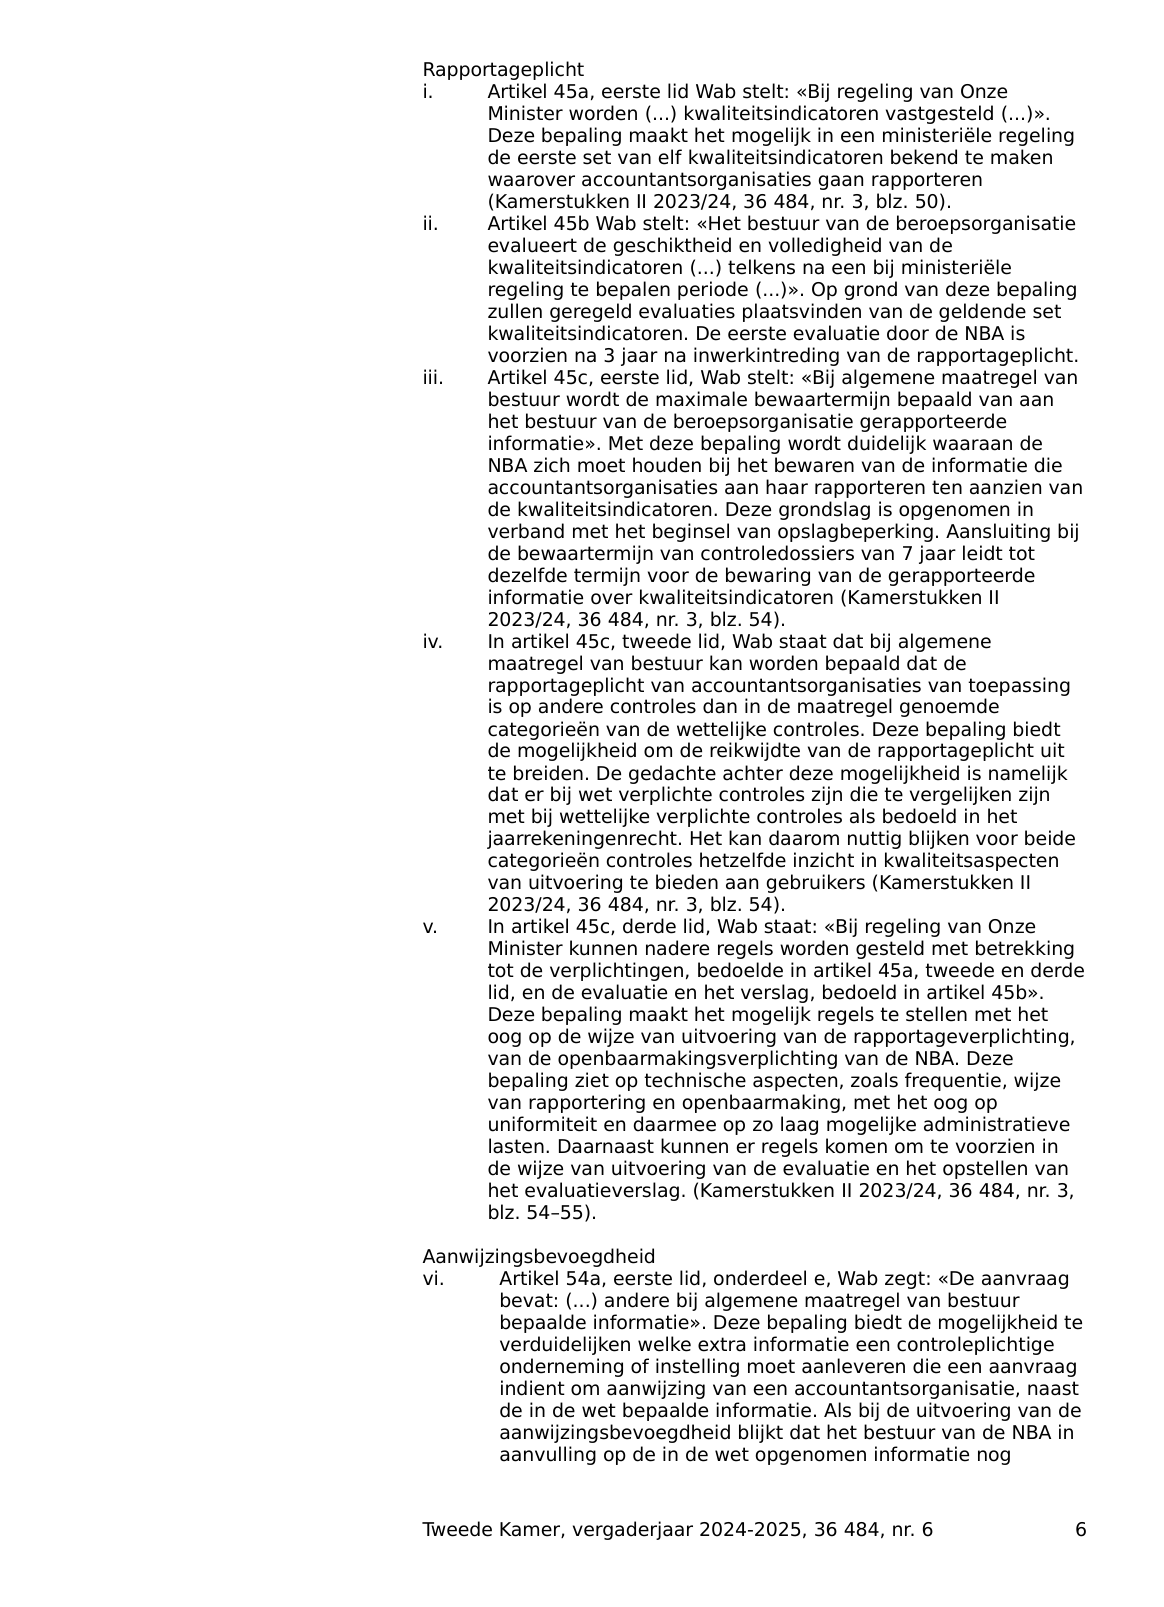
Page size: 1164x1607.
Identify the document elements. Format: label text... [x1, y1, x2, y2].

text ii. Artikel 45b Wab stelt: «Het bestuur van de beroepsorganisatie evalueert de geschiktheid en volledigheid van de kwaliteitsindicatoren (...) telkens na een bij ministeriële regeling te bepalen periode (...)». Op grond van deze bepaling zullen geregeld evaluaties plaatsvinden van de geldende set kwaliteitsindicatoren. De eerste evaluatie door de NBA is voorzien na 3 jaar na inwerkintreding van de rapportageplicht. [422, 213, 1087, 367]
text v. In artikel 45c, derde lid, Wab staat: «Bij regeling van Onze Minister kunnen nadere regels worden gesteld met betrekking tot de verplichtingen, bedoelde in artikel 45a, tweede en derde lid, en de evaluatie en het verslag, bedoeld in artikel 45b». Deze bepaling maakt het mogelijk regels te stellen met het oog op de wijze van uitvoering van de rapportageverplichting, van de openbaarmakingsverplichting van de NBA. Deze bepaling ziet op technische aspecten, zoals frequentie, wijze van rapportering en openbaarmaking, met het oog op uniformiteit en daarmee op zo laag mogelijke administratieve lasten. Daarnaast kunnen er regels komen om te voorzien in de wijze van uitvoering van de evaluatie en het opstellen van het evaluatieverslag. (Kamerstukken II 2023/24, 36 484, nr. 3, blz. 54–55). [422, 916, 1087, 1224]
text vi. Artikel 54a, eerste lid, onderdeel e, Wab zegt: «De aanvraag bevat: (...) andere bij algemene maatregel van bestuur bepaalde informatie». Deze bepaling biedt de mogelijkheid te verduidelijken welke extra informatie een controleplichtige onderneming of instelling moet aanleveren die een aanvraag indient om aanwijzing van een accountantsorganisatie, naast de in de wet bepaalde informatie. Als bij de uitvoering van de aanwijzingsbevoegdheid blijkt dat het bestuur van de NBA in aanvulling op de in de wet opgenomen informatie nog [422, 1268, 1087, 1466]
text i. Artikel 45a, eerste lid Wab stelt: «Bij regeling van Onze Minister worden (...) kwaliteitsindicatoren vastgesteld (...)». Deze bepaling maakt het mogelijk in een ministeriële regeling de eerste set van elf kwaliteitsindicatoren bekend te maken waarover accountantsorganisaties gaan rapporteren (Kamerstukken II 2023/24, 36 484, nr. 3, blz. 50). [422, 81, 1087, 213]
text iv. In artikel 45c, tweede lid, Wab staat dat bij algemene maatregel van bestuur kan worden bepaald dat de rapportageplicht van accountantsorganisaties van toepassing is op andere controles dan in de maatregel genoemde categorieën van de wettelijke controles. Deze bepaling biedt de mogelijkheid om de reikwijdte van de rapportageplicht uit te breiden. De gedachte achter deze mogelijkheid is namelijk dat er bij wet verplichte controles zijn die te vergelijken zijn met bij wettelijke verplichte controles als bedoeld in het jaarrekeningenrecht. Het kan daarom nuttig blijken voor beide categorieën controles hetzelfde inzicht in kwaliteitsaspecten van uitvoering te bieden aan gebruikers (Kamerstukken II 2023/24, 36 484, nr. 3, blz. 54). [422, 631, 1087, 916]
subtitle Aanwijzingsbevoegdheid [422, 1246, 1087, 1268]
subtitle Rapportageplicht [422, 59, 1087, 81]
text iii. Artikel 45c, eerste lid, Wab stelt: «Bij algemene maatregel van bestuur wordt de maximale bewaartermijn bepaald van aan het bestuur van de beroepsorganisatie gerapporteerde informatie». Met deze bepaling wordt duidelijk waaraan de NBA zich moet houden bij het bewaren van de informatie die accountantsorganisaties aan haar rapporteren ten aanzien van de kwaliteitsindicatoren. Deze grondslag is opgenomen in verband met het beginsel van opslagbeperking. Aansluiting bij de bewaartermijn van controledossiers van 7 jaar leidt tot dezelfde termijn voor de bewaring van de gerapporteerde informatie over kwaliteitsindicatoren (Kamerstukken II 2023/24, 36 484, nr. 3, blz. 54). [422, 367, 1087, 631]
